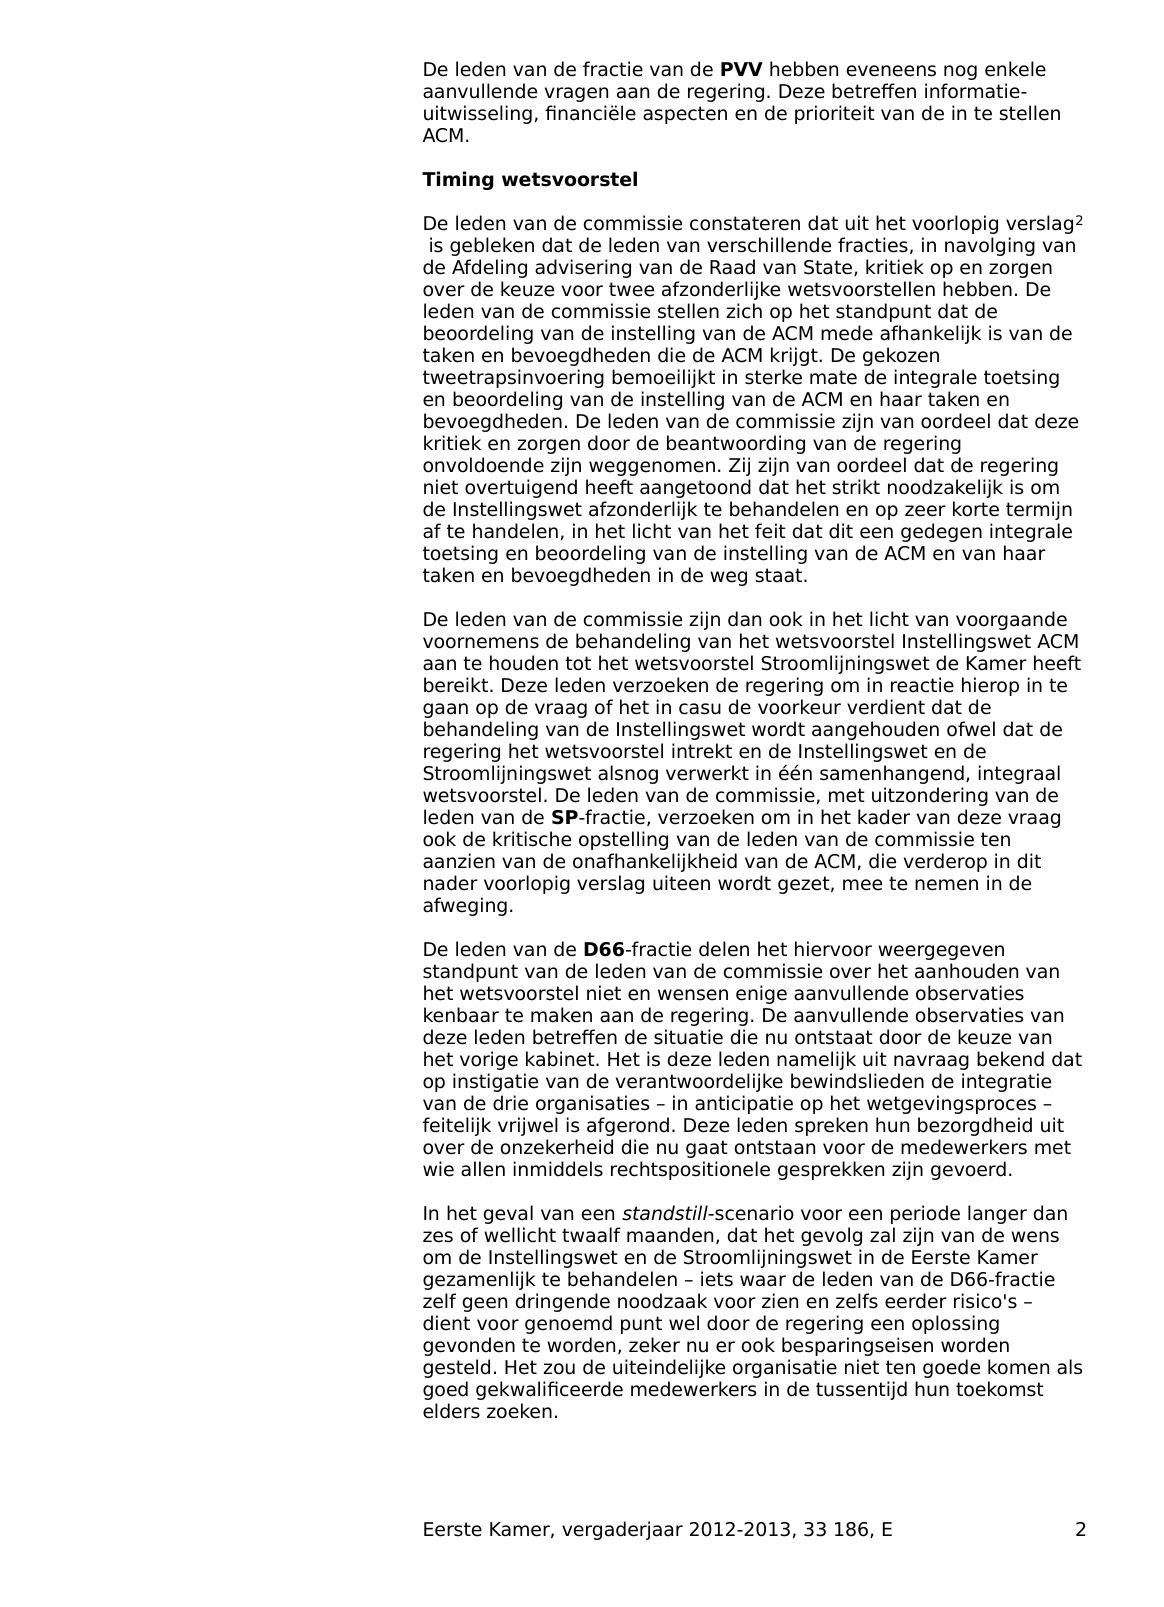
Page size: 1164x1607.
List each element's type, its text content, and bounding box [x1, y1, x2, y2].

text De leden van de commissie zijn dan ook in het licht van voorgaande voornemens de behandeling van het wetsvoorstel Instellingswet ACM aan te houden tot het wetsvoorstel Stroomlijningswet de Kamer heeft bereikt. Deze leden verzoeken de regering om in reactie hierop in te gaan op de vraag of het in casu de voorkeur verdient dat de behandeling van de Instellingswet wordt aangehouden ofwel dat de regering het wetsvoorstel intrekt en de Instellingswet en de Stroomlijningswet alsnog verwerkt in één samenhangend, integraal wetsvoorstel. De leden van de commissie, met uitzondering van de leden van de SP-fractie, verzoeken om in het kader van deze vraag ook de kritische opstelling van de leden van de commissie ten aanzien van de onafhankelijkheid van de ACM, die verderop in dit nader voorlopig verslag uiteen wordt gezet, mee te nemen in de afweging. [422, 609, 1087, 917]
text De leden van de D66-fractie delen het hiervoor weergegeven standpunt van de leden van de commissie over het aanhouden van het wetsvoorstel niet en wensen enige aanvullende observaties kenbaar te maken aan de regering. De aanvullende observaties van deze leden betreffen de situatie die nu ontstaat door de keuze van het vorige kabinet. Het is deze leden namelijk uit navraag bekend dat op instigatie van de verantwoordelijke bewindslieden de integratie van de drie organisaties – in anticipatie op het wetgevingsproces – feitelijk vrijwel is afgerond. Deze leden spreken hun bezorgdheid uit over de onzekerheid die nu gaat ontstaan voor de medewerkers met wie allen inmiddels rechtspositionele gesprekken zijn gevoerd. [422, 939, 1087, 1181]
text De leden van de fractie van de PVV hebben eveneens nog enkele aanvullende vragen aan de regering. Deze betreffen informatie-uitwisseling, financiële aspecten en de prioriteit van de in te stellen ACM. [422, 59, 1087, 147]
subtitle Timing wetsvoorstel [422, 169, 1087, 191]
text In het geval van een standstill-scenario voor een periode langer dan zes of wellicht twaalf maanden, dat het gevolg zal zijn van de wens om de Instellingswet en de Stroomlijningswet in de Eerste Kamer gezamenlijk te behandelen – iets waar de leden van de D66-fractie zelf geen dringende noodzaak voor zien en zelfs eerder risico's – dient voor genoemd punt wel door de regering een oplossing gevonden te worden, zeker nu er ook besparingseisen worden gesteld. Het zou de uiteindelijke organisatie niet ten goede komen als goed gekwalificeerde medewerkers in de tussentijd hun toekomst elders zoeken. [422, 1203, 1087, 1423]
text De leden van de commissie constateren dat uit het voorlopig verslag2 is gebleken dat de leden van verschillende fracties, in navolging van de Afdeling advisering van de Raad van State, kritiek op en zorgen over de keuze voor twee afzonderlijke wetsvoorstellen hebben. De leden van de commissie stellen zich op het standpunt dat de beoordeling van de instelling van de ACM mede afhankelijk is van de taken en bevoegdheden die de ACM krijgt. De gekozen tweetrapsinvoering bemoeilijkt in sterke mate de integrale toetsing en beoordeling van de instelling van de ACM en haar taken en bevoegdheden. De leden van de commissie zijn van oordeel dat deze kritiek en zorgen door de beantwoording van de regering onvoldoende zijn weggenomen. Zij zijn van oordeel dat de regering niet overtuigend heeft aangetoond dat het strikt noodzakelijk is om de Instellingswet afzonderlijk te behandelen en op zeer korte termijn af te handelen, in het licht van het feit dat dit een gedegen integrale toetsing en beoordeling van de instelling van de ACM en van haar taken en bevoegdheden in de weg staat. [422, 213, 1087, 587]
